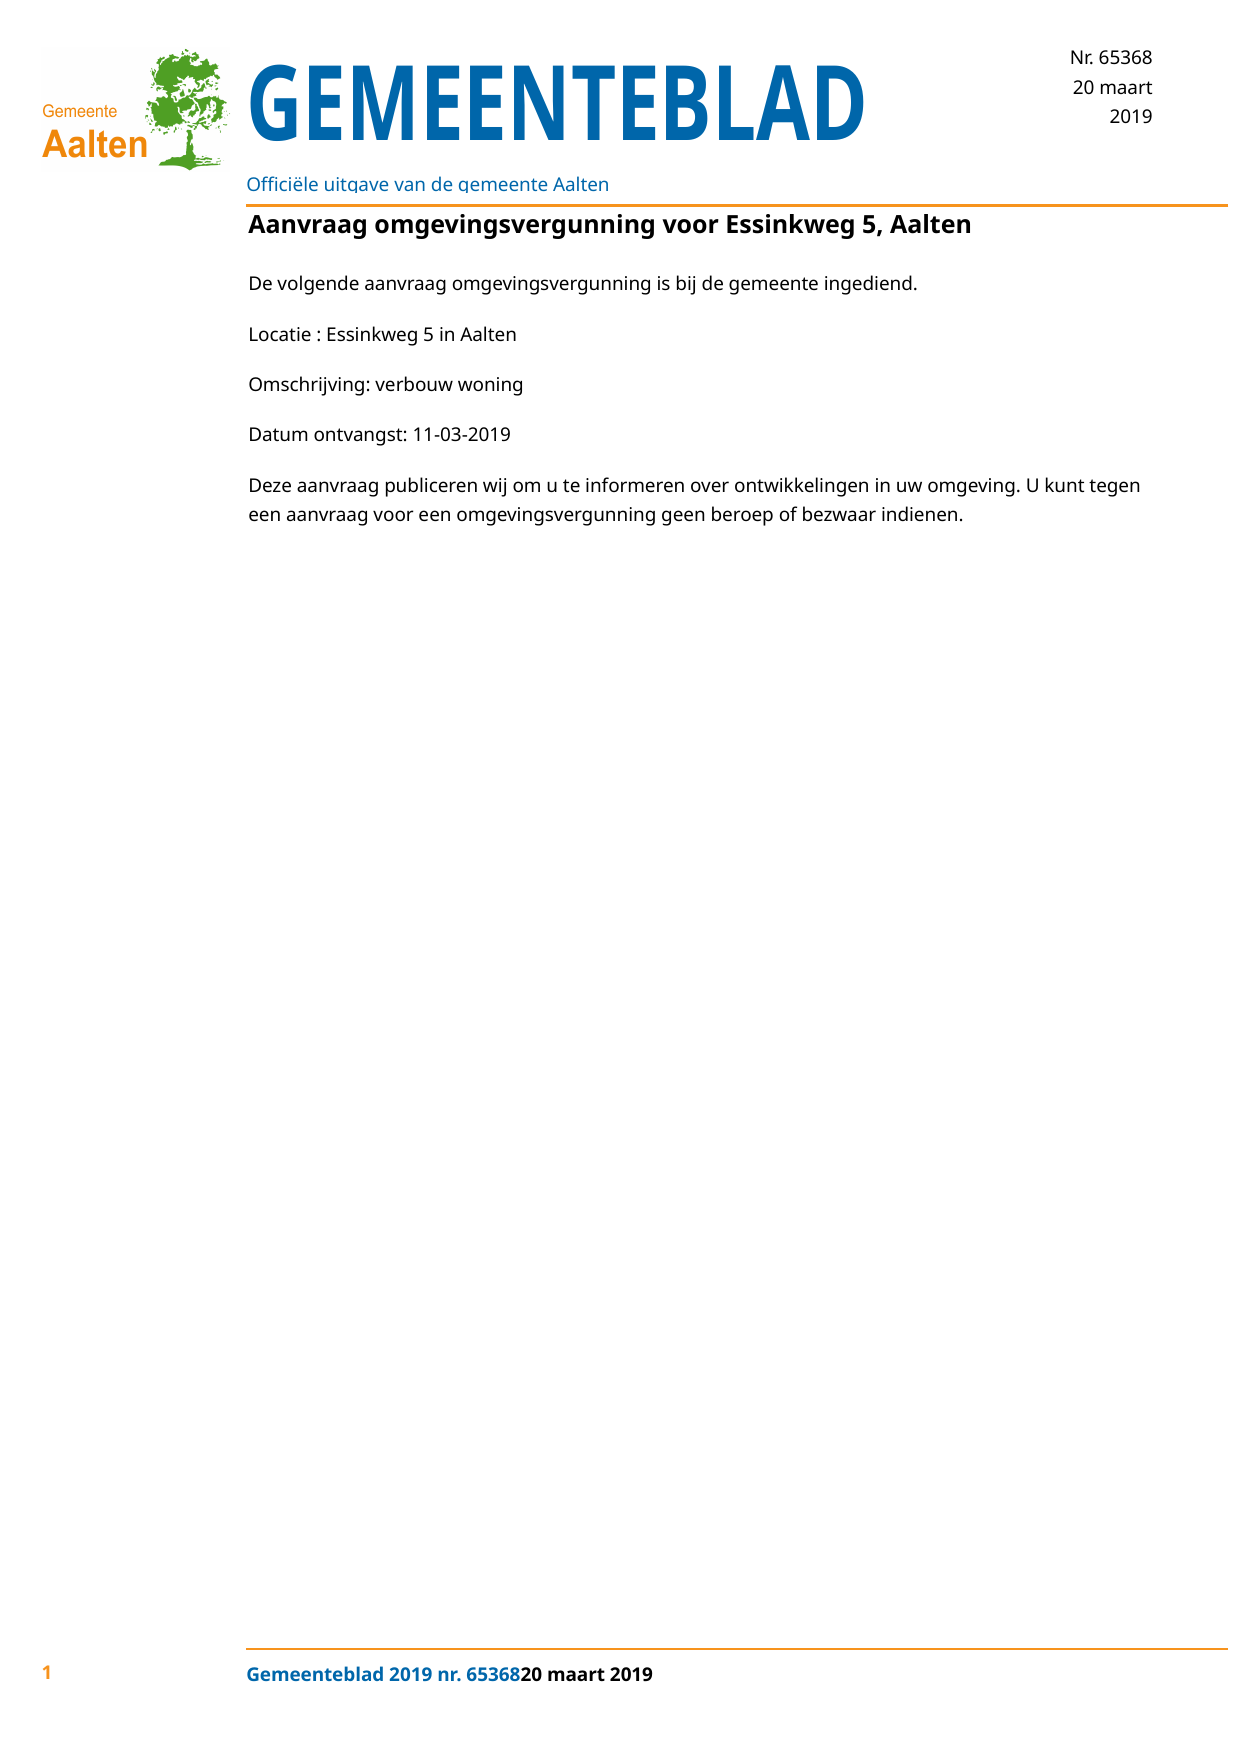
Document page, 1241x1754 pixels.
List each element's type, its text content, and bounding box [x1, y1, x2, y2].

text Datum ontvangst: 11-03-2019 [248, 422, 1152, 447]
text Omschrijving: verbouw woning [248, 371, 1152, 397]
text Deze aanvraag publiceren wij om u te informeren over ontwikkelingen in uw omgeving. U kunt tegen een aanvraag voor een omgevingsvergunning geen beroep of bezwaar indienen. [248, 472, 1152, 527]
text Aanvraag omgevingsvergunning voor Essinkweg 5, Aalten [248, 207, 1152, 241]
picture [41, 47, 231, 172]
text Locatie : Essinkweg 5 in Aalten [248, 321, 1152, 346]
text De volgende aanvraag omgevingsvergunning is bij de gemeente ingediend. [248, 270, 1152, 296]
